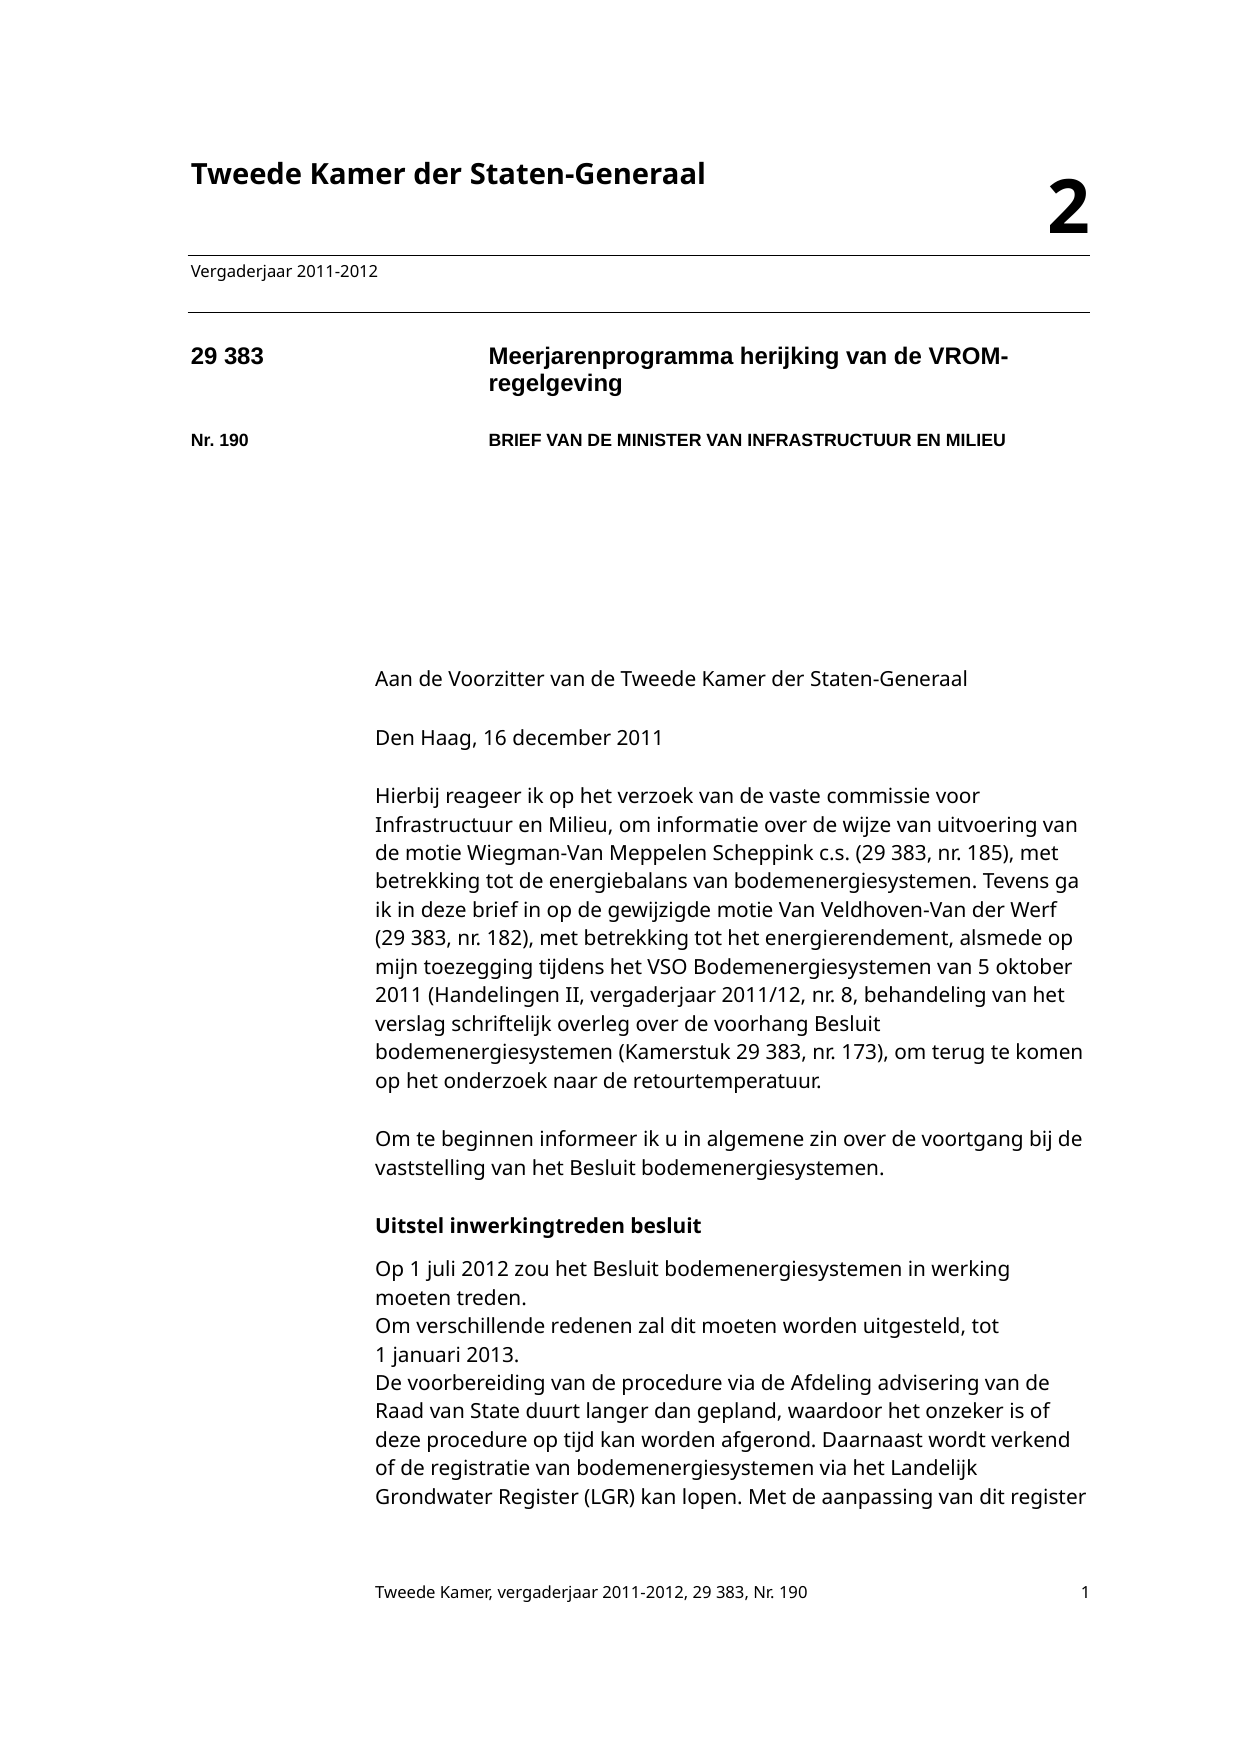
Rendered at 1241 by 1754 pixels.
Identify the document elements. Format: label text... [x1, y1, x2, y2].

table_cell 29 383 [188, 339, 485, 427]
text Uitstel inwerkingtreden besluit [375, 1211, 1090, 1239]
table_cell [485, 313, 1090, 339]
table_cell [485, 256, 1090, 312]
text Hierbij reageer ik op het verzoek van de vaste commissie voor Infrastructuur en Milieu, om informatie over de wijze van uitvoering van de motie Wiegman-Van Meppelen Scheppink c.s. (29 383, nr. 185), met betrekking tot de energiebalans van bodemenergiesystemen. Tevens ga ik in deze brief in op de gewijzigde motie Van Veldhoven-Van der Werf (29 383, nr. 182), met betrekking tot het energierendement, alsmede op mijn toezegging tijdens het VSO Bodemenergiesystemen van 5 oktober 2011 (Handelingen II, vergaderjaar 2011/12, nr. 8, behandeling van het verslag schriftelijk overleg over de voorhang Besluit bodemenergiesystemen (Kamerstuk 29 383, nr. 173), om terug te komen op het onderzoek naar de retourtemperatuur. [375, 781, 1090, 1094]
table_cell Vergaderjaar 2011-2012 [188, 256, 485, 312]
table_cell [188, 313, 485, 339]
text De voorbereiding van de procedure via de Afdeling advisering van de Raad van State duurt langer dan gepland, waardoor het onzeker is of deze procedure op tijd kan worden afgerond. Daarnaast wordt verkend of de registratie van bodemenergiesystemen via het Landelijk Grondwater Register (LGR) kan lopen. Met de aanpassing van dit register [375, 1368, 1090, 1510]
table_cell Meerjarenprogramma herijking van de VROM-regelgeving [485, 339, 1090, 427]
text Om te beginnen informeer ik u in algemene zin over de voortgang bij de vaststelling van het Besluit bodemenergiesystemen. [375, 1124, 1090, 1181]
table_cell BRIEF VAN DE MINISTER VAN INFRASTRUCTUUR EN MILIEU [485, 427, 1090, 546]
text Aan de Voorzitter van de Tweede Kamer der Staten-Generaal [375, 664, 1090, 693]
table_cell Nr. 190 [188, 427, 485, 546]
text Om verschillende redenen zal dit moeten worden uitgesteld, tot 1 januari 2013. [375, 1311, 1090, 1368]
table_header Tweede Kamer der Staten-Generaal [188, 150, 909, 255]
table_header 2 [910, 150, 1090, 255]
text Op 1 juli 2012 zou het Besluit bodemenergiesystemen in werking moeten treden. [375, 1254, 1090, 1311]
text Den Haag, 16 december 2011 [375, 723, 1090, 751]
